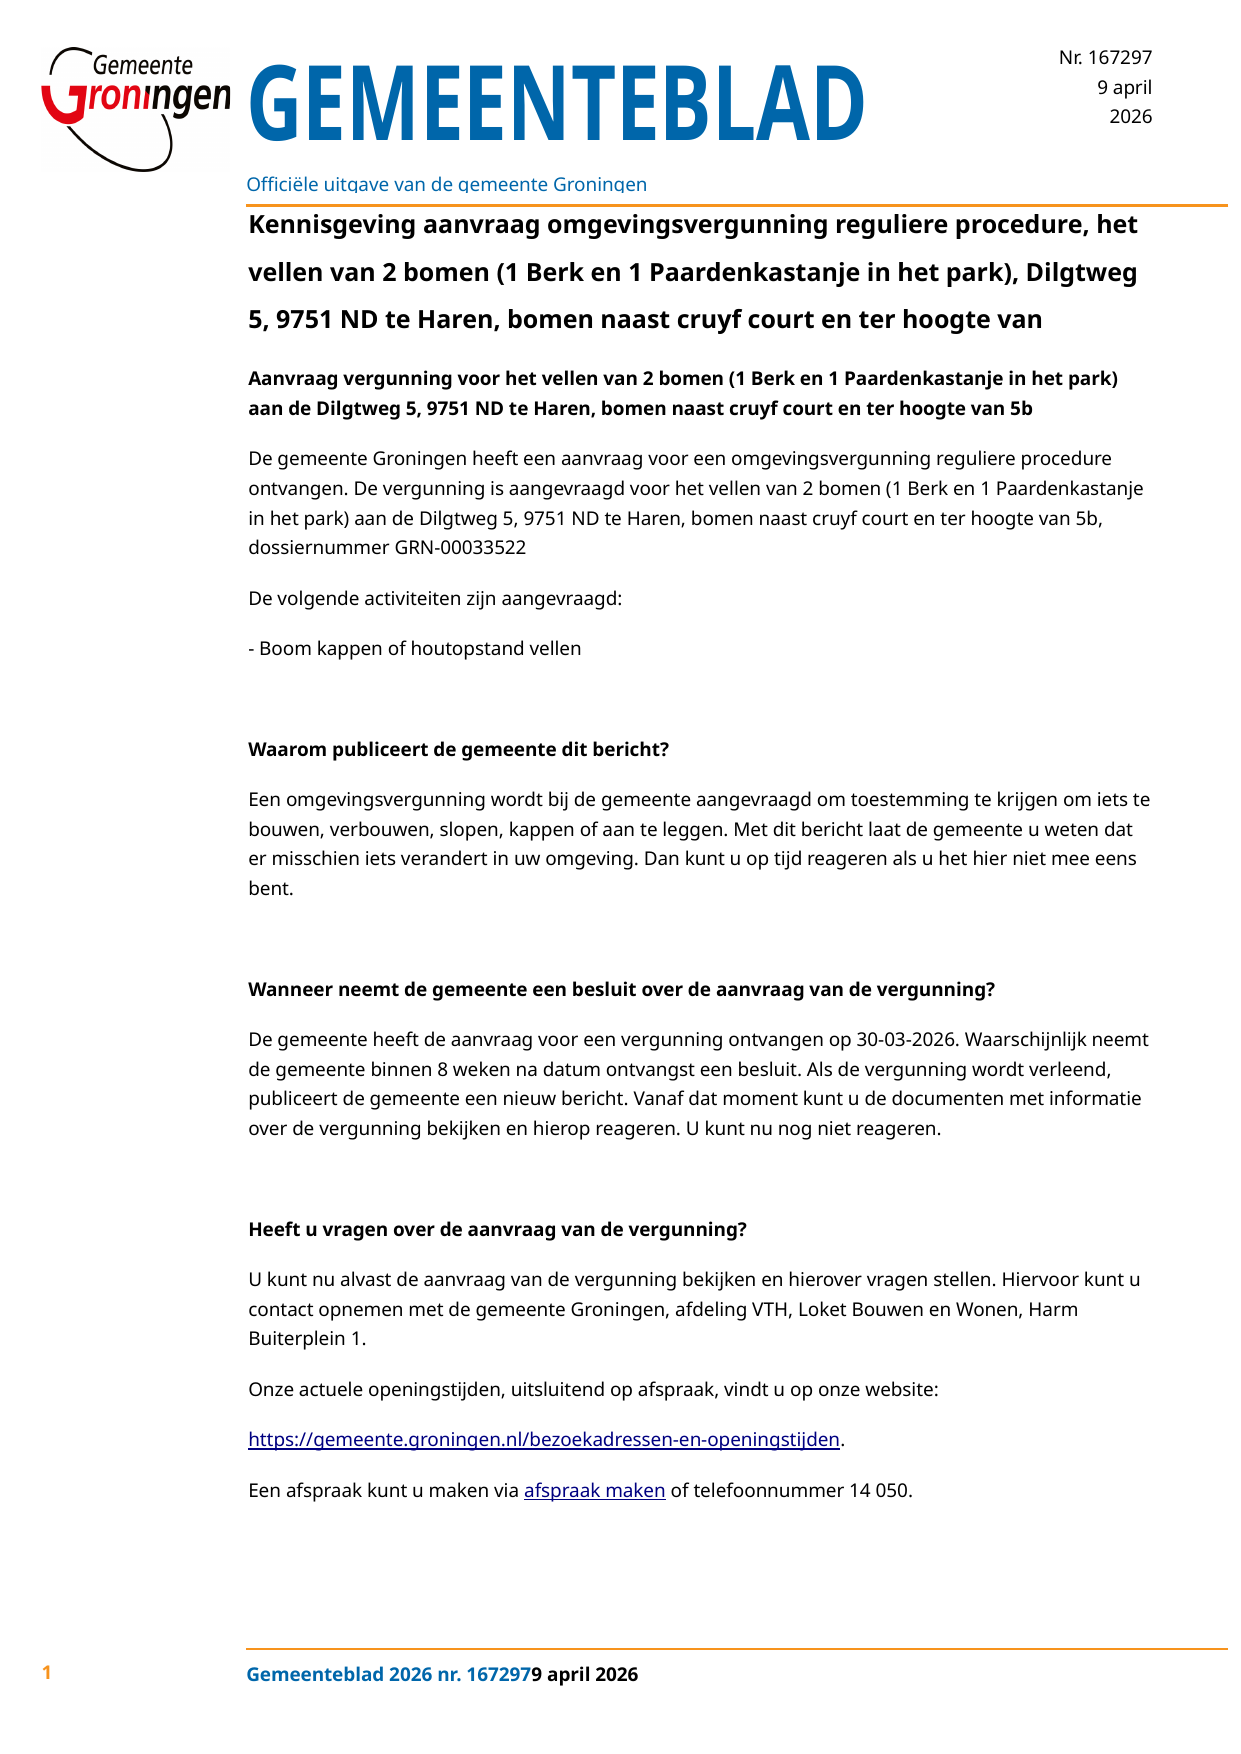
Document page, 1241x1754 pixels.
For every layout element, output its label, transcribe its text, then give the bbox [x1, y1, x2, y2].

text De gemeente heeft de aanvraag voor een vergunning ontvangen op 30-03-2026. Waarschijnlijk neemt de gemeente binnen 8 weken na datum ontvangst een besluit. Als de vergunning wordt verleend, publiceert de gemeente een nieuw bericht. Vanaf dat moment kunt u de documenten met informatie over de vergunning bekijken en hierop reageren. U kunt nu nog niet reageren. [248, 1026, 1152, 1141]
text Een afspraak kunt u maken via afspraak maken of telefoonnummer 14 050. [248, 1477, 1152, 1502]
text Een omgevingsvergunning wordt bij de gemeente aangevraagd om toestemming te krijgen om iets te bouwen, verbouwen, slopen, kappen of aan te leggen. Met dit bericht laat de gemeente u weten dat er misschien iets verandert in uw omgeving. Dan kunt u op tijd reageren als u het hier niet mee eens bent. [248, 786, 1152, 901]
text De gemeente Groningen heeft een aanvraag voor een omgevingsvergunning reguliere procedure ontvangen. De vergunning is aangevraagd voor het vellen van 2 bomen (1 Berk en 1 Paardenkastanje in het park) aan de Dilgtweg 5, 9751 ND te Haren, bomen naast cruyf court en ter hoogte van 5b, dossiernummer GRN-00033522 [248, 446, 1152, 560]
text Kennisgeving aanvraag omgevingsvergunning reguliere procedure, het vellen van 2 bomen (1 Berk en 1 Paardenkastanje in het park), Dilgtweg 5, 9751 ND te Haren, bomen naast cruyf court en ter hoogte van [248, 207, 1152, 336]
text Onze actuele openingstijden, uitsluitend op afspraak, vindt u op onze website: [248, 1376, 1152, 1402]
text Heeft u vragen over de aanvraag van de vergunning? [248, 1216, 1152, 1242]
text Aanvraag vergunning voor het vellen van 2 bomen (1 Berk en 1 Paardenkastanje in het park) aan de Dilgtweg 5, 9751 ND te Haren, bomen naast cruyf court en ter hoogte van 5b [248, 366, 1152, 421]
text - Boom kappen of houtopstand vellen [248, 635, 1152, 661]
text De volgende activiteiten zijn aangevraagd: [248, 585, 1152, 610]
text Waarom publiceert de gemeente dit bericht? [248, 736, 1152, 762]
text U kunt nu alvast de aanvraag van de vergunning bekijken en hierover vragen stellen. Hiervoor kunt u contact opnemen met de gemeente Groningen, afdeling VTH, Loket Bouwen en Wonen, Harm Buiterplein 1. [248, 1266, 1152, 1351]
text Wanneer neemt de gemeente een besluit over de aanvraag van de vergunning? [248, 976, 1152, 1002]
picture [41, 47, 231, 172]
text https://gemeente.groningen.nl/bezoekadressen-en-openingstijden. [248, 1426, 1152, 1452]
